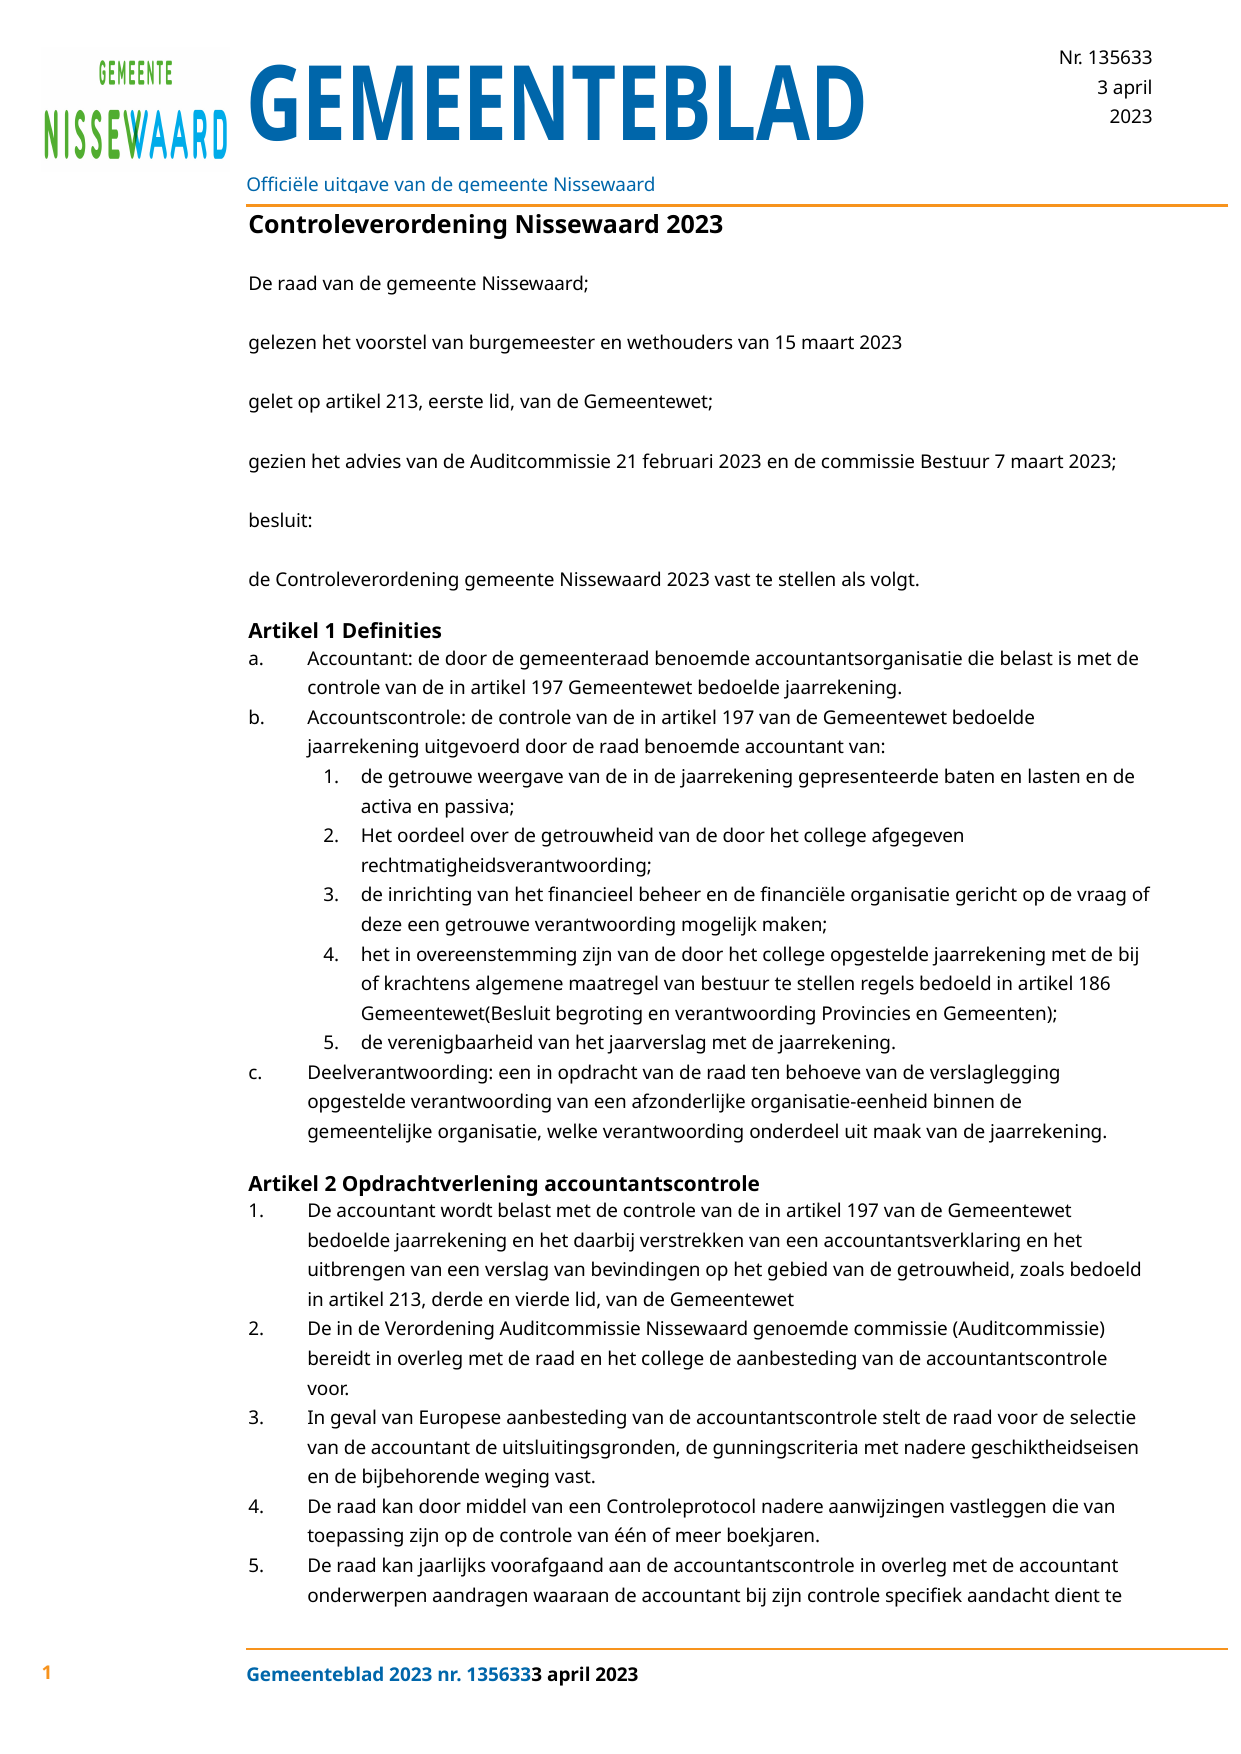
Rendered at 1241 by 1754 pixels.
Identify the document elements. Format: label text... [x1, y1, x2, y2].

list De accountant wordt belast met de controle van de in artikel 197 van de Gemeentewet bedoelde jaarrekening en het daarbij verstrekken van een accountantsverklaring en het uitbrengen van een verslag van bevindingen op het gebied van de getrouwheid, zoals bedoeld in artikel 213, derde en vierde lid, van de Gemeentewet [248, 1197, 1152, 1312]
text besluit: [248, 507, 1152, 533]
text de Controleverordening gemeente Nissewaard 2023 vast te stellen als volgt. [248, 566, 1152, 592]
list De in de Verordening Auditcommissie Nissewaard genoemde commissie (Auditcommissie) bereidt in overleg met de raad en het college de aanbesteding van de accountantscontrole voor. [248, 1316, 1152, 1400]
list De raad kan jaarlijks voorafgaand aan de accountantscontrole in overleg met de accountant onderwerpen aandragen waaraan de accountant bij zijn controle specifiek aandacht dient te [248, 1552, 1152, 1607]
list De raad kan door middel van een Controleprotocol nadere aanwijzingen vastleggen die van toepassing zijn op de controle van één of meer boekjaren. [248, 1493, 1152, 1548]
text Artikel 2 Opdrachtverlening accountantscontrole [248, 1169, 1152, 1197]
list Accountant: de door de gemeenteraad benoemde accountantsorganisatie die belast is met de controle van de in artikel 197 Gemeentewet bedoelde jaarrekening. [248, 645, 1152, 700]
list de getrouwe weergave van de in de jaarrekening gepresenteerde baten en lasten en de activa en passiva; [323, 763, 1152, 819]
text Controleverordening Nissewaard 2023 [248, 207, 1152, 241]
list Deelverantwoording: een in opdracht van de raad ten behoeve van de verslaglegging opgestelde verantwoording van een afzonderlijke organisatie-eenheid binnen de gemeentelijke organisatie, welke verantwoording onderdeel uit maak van de jaarrekening. [248, 1059, 1152, 1144]
list het in overeenstemming zijn van de door het college opgestelde jaarrekening met de bij of krachtens algemene maatregel van bestuur te stellen regels bedoeld in artikel 186 Gemeentewet(Besluit begroting en verantwoording Provincies en Gemeenten); [323, 941, 1152, 1026]
text De raad van de gemeente Nissewaard; [248, 270, 1152, 296]
text gezien het advies van de Auditcommissie 21 februari 2023 en de commissie Bestuur 7 maart 2023; [248, 448, 1152, 473]
picture [41, 47, 231, 172]
text gelezen het voorstel van burgemeester en wethouders van 15 maart 2023 [248, 329, 1152, 355]
list de inrichting van het financieel beheer en de financiële organisatie gericht op de vraag of deze een getrouwe verantwoording mogelijk maken; [323, 882, 1152, 937]
list Accountscontrole: de controle van de in artikel 197 van de Gemeentewet bedoelde jaarrekening uitgevoerd door de raad benoemde accountant van: [248, 704, 1152, 759]
text Artikel 1 Definities [248, 617, 1152, 645]
list In geval van Europese aanbesteding van de accountantscontrole stelt de raad voor de selectie van de accountant de uitsluitingsgronden, de gunningscriteria met nadere geschiktheidseisen en de bijbehorende weging vast. [248, 1404, 1152, 1489]
text gelet op artikel 213, eerste lid, van de Gemeentewet; [248, 389, 1152, 414]
list Het oordeel over de getrouwheid van de door het college afgegeven rechtmatigheidsverantwoording; [323, 822, 1152, 878]
list de verenigbaarheid van het jaarverslag met de jaarrekening. [323, 1029, 1152, 1055]
